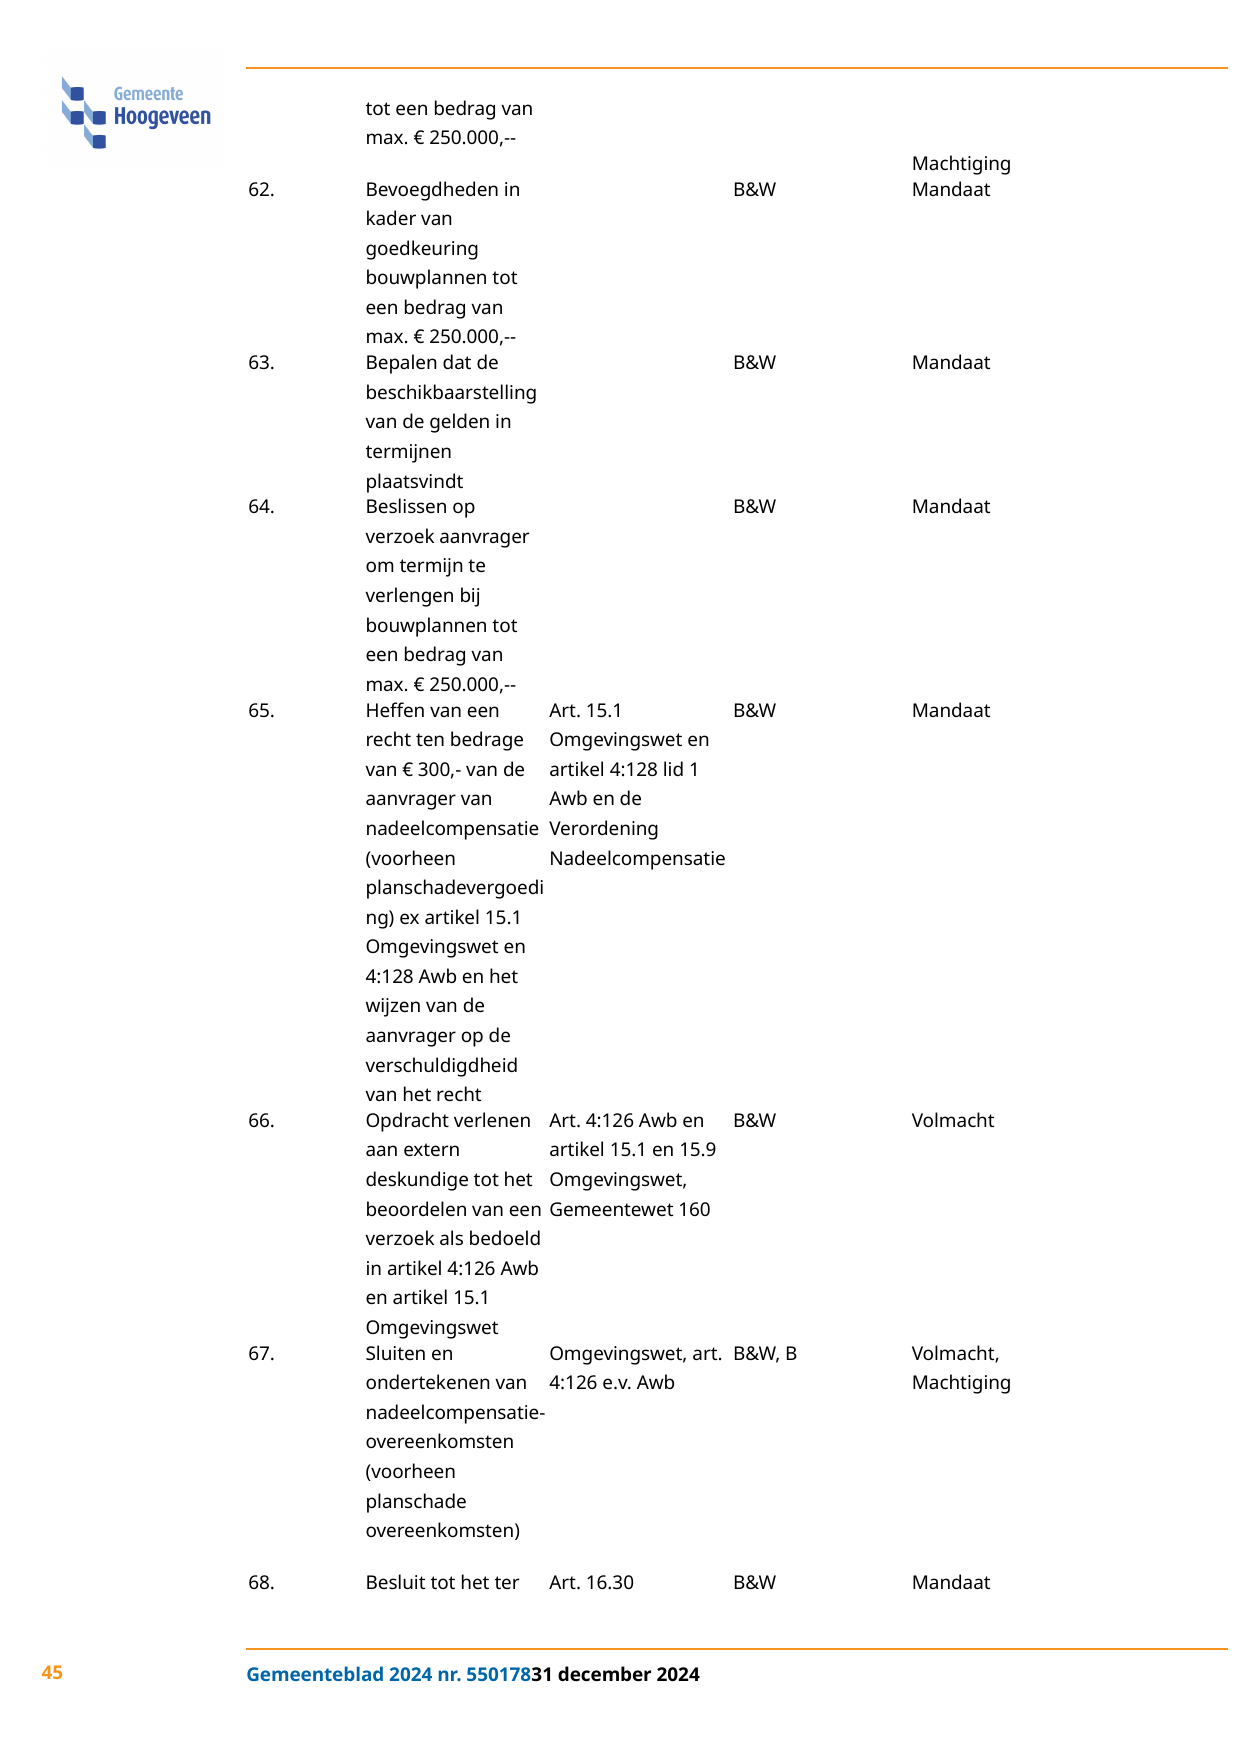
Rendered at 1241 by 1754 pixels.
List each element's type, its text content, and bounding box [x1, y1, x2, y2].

table_cell [912, 1543, 1034, 1569]
table_cell Mandaat [912, 1569, 1034, 1594]
table_cell [549, 176, 733, 349]
table_cell 62. [248, 176, 365, 349]
table_cell Omgevingswet, art. 4:126 e.v. Awb [549, 1340, 733, 1543]
table_cell Volmacht, Machtiging [912, 1340, 1034, 1543]
table_cell Beslissen op verzoek aanvrager om termijn te verlengen bij bouwplannen tot een bedrag van max. € 250.000,-- [365, 494, 549, 697]
table_cell Art. 15.1 Omgevingswet en artikel 4:128 lid 1 Awb en de Verordening Nadeelcompensatie [549, 697, 733, 1107]
table_cell [549, 95, 733, 150]
table_cell Mandaat [912, 176, 1034, 349]
table_cell [912, 95, 1034, 150]
table_cell Bevoegdheden in kader van goedkeuring bouwplannen tot een bedrag van max. € 250.000,-- [365, 176, 549, 349]
table_cell [549, 350, 733, 493]
table_cell [365, 1543, 549, 1569]
table_cell [1034, 1340, 1152, 1543]
table_cell Mandaat [912, 697, 1034, 1107]
table_cell [1034, 1543, 1152, 1569]
table_cell Volmacht [912, 1107, 1034, 1340]
table_cell [733, 1543, 912, 1569]
table_cell 66. [248, 1107, 365, 1340]
table_cell [1034, 176, 1152, 349]
table_cell Opdracht verlenen aan extern deskundige tot het beoordelen van een verzoek als bedoeld in artikel 4:126 Awb en artikel 15.1 Omgevingswet [365, 1107, 549, 1340]
table_cell [549, 150, 733, 176]
table_cell [248, 1543, 365, 1569]
table_cell [549, 494, 733, 697]
table_cell B&W [733, 697, 912, 1107]
table_cell 68. [248, 1569, 365, 1594]
table_cell [248, 95, 365, 150]
table_cell B&W [733, 494, 912, 697]
table_cell [733, 150, 912, 176]
table_cell [549, 1543, 733, 1569]
table_cell [248, 150, 365, 176]
table_cell [1034, 95, 1152, 150]
table_cell [1034, 350, 1152, 493]
table_cell B&W [733, 1569, 912, 1594]
table_cell tot een bedrag van max. € 250.000,-- [365, 95, 549, 150]
table_cell Heffen van een recht ten bedrage van € 300,- van de aanvrager van nadeelcompensatie (voorheen planschadevergoeding) ex artikel 15.1 Omgevingswet en 4:128 Awb en het wijzen van de aanvrager op de verschuldigdheid van het recht [365, 697, 549, 1107]
table_cell 64. [248, 494, 365, 697]
table_cell Bepalen dat de beschikbaarstelling van de gelden in termijnen plaatsvindt [365, 350, 549, 493]
table_cell [1034, 494, 1152, 697]
table_cell B&W, B [733, 1340, 912, 1543]
table_cell [1034, 1569, 1152, 1594]
table_cell Mandaat [912, 350, 1034, 493]
table_cell B&W [733, 350, 912, 493]
table_cell Mandaat [912, 494, 1034, 697]
table_cell Besluit tot het ter [365, 1569, 549, 1594]
table_cell B&W [733, 1107, 912, 1340]
table_cell [365, 150, 549, 176]
table_cell [1034, 697, 1152, 1107]
table_cell [733, 95, 912, 150]
table_cell 67. [248, 1340, 365, 1543]
table_cell B&W [733, 176, 912, 349]
table_cell Art. 4:126 Awb en artikel 15.1 en 15.9 Omgevingswet, Gemeentewet 160 [549, 1107, 733, 1340]
table_cell [1034, 1107, 1152, 1340]
table_cell Art. 16.30 [549, 1569, 733, 1594]
table_cell 65. [248, 697, 365, 1107]
table_cell [1034, 150, 1152, 176]
table_cell Sluiten en ondertekenen van nadeelcompensatie-overeenkomsten (voorheen planschade overeenkomsten) [365, 1340, 549, 1543]
picture [41, 47, 231, 172]
table_cell Machtiging [912, 150, 1034, 176]
table_cell 63. [248, 350, 365, 493]
